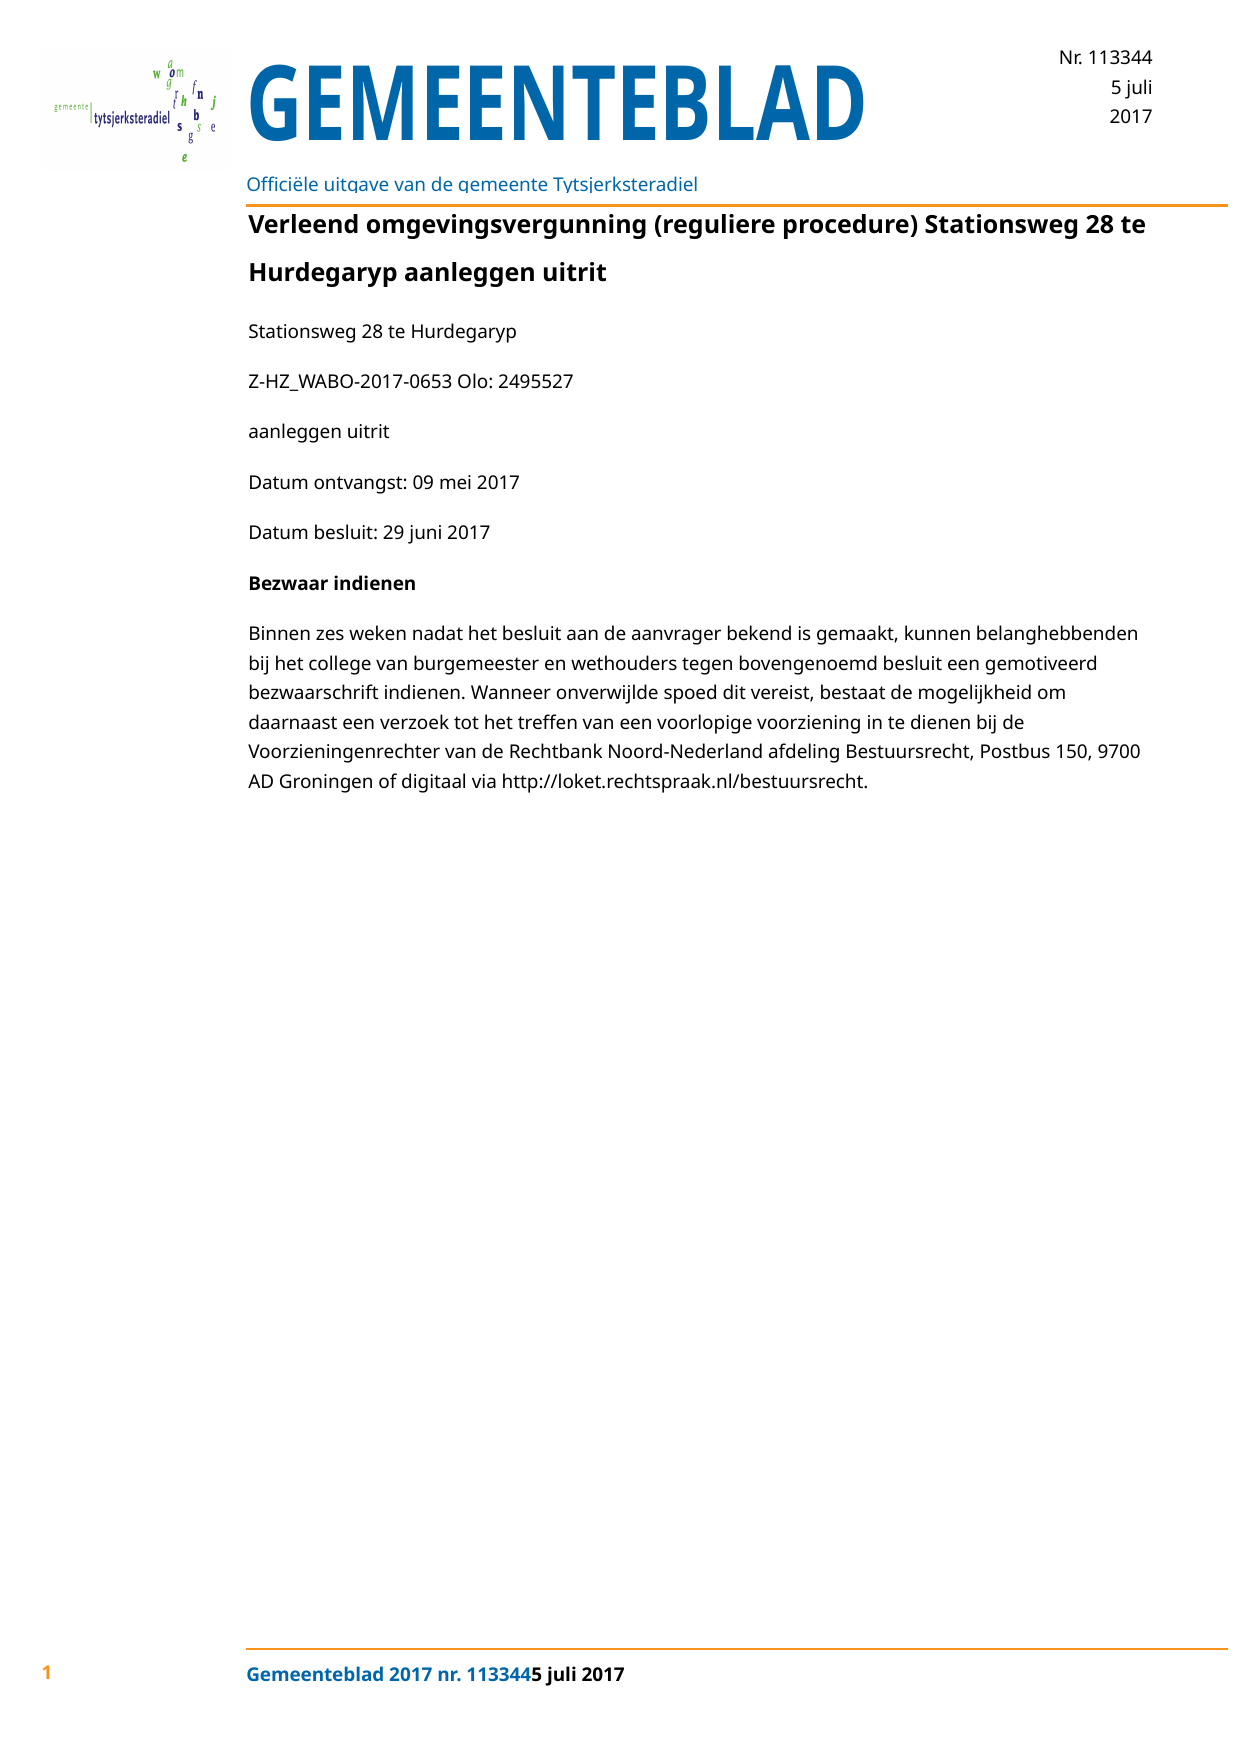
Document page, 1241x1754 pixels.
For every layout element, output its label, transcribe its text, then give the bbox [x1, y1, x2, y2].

text Verleend omgevingsvergunning (reguliere procedure) Stationsweg 28 te Hurdegaryp aanleggen uitrit [248, 207, 1152, 288]
text Stationsweg 28 te Hurdegaryp [248, 318, 1152, 344]
text Datum ontvangst: 09 mei 2017 [248, 469, 1152, 495]
text Binnen zes weken nadat het besluit aan de aanvrager bekend is gemaakt, kunnen belanghebbenden bij het college van burgemeester en wethouders tegen bovengenoemd besluit een gemotiveerd bezwaarschrift indienen. Wanneer onverwijlde spoed dit vereist, bestaat de mogelijkheid om daarnaast een verzoek tot het treffen van een voorlopige voorziening in te dienen bij de Voorzieningenrechter van de Rechtbank Noord-Nederland afdeling Bestuursrecht, Postbus 150, 9700 AD Groningen of digitaal via http://loket.rechtspraak.nl/bestuursrecht. [248, 620, 1152, 794]
text Bezwaar indienen [248, 570, 1152, 596]
text aanleggen uitrit [248, 419, 1152, 444]
picture [41, 47, 231, 172]
text Datum besluit: 29 juni 2017 [248, 519, 1152, 545]
text Z-HZ_WABO-2017-0653 Olo: 2495527 [248, 368, 1152, 394]
